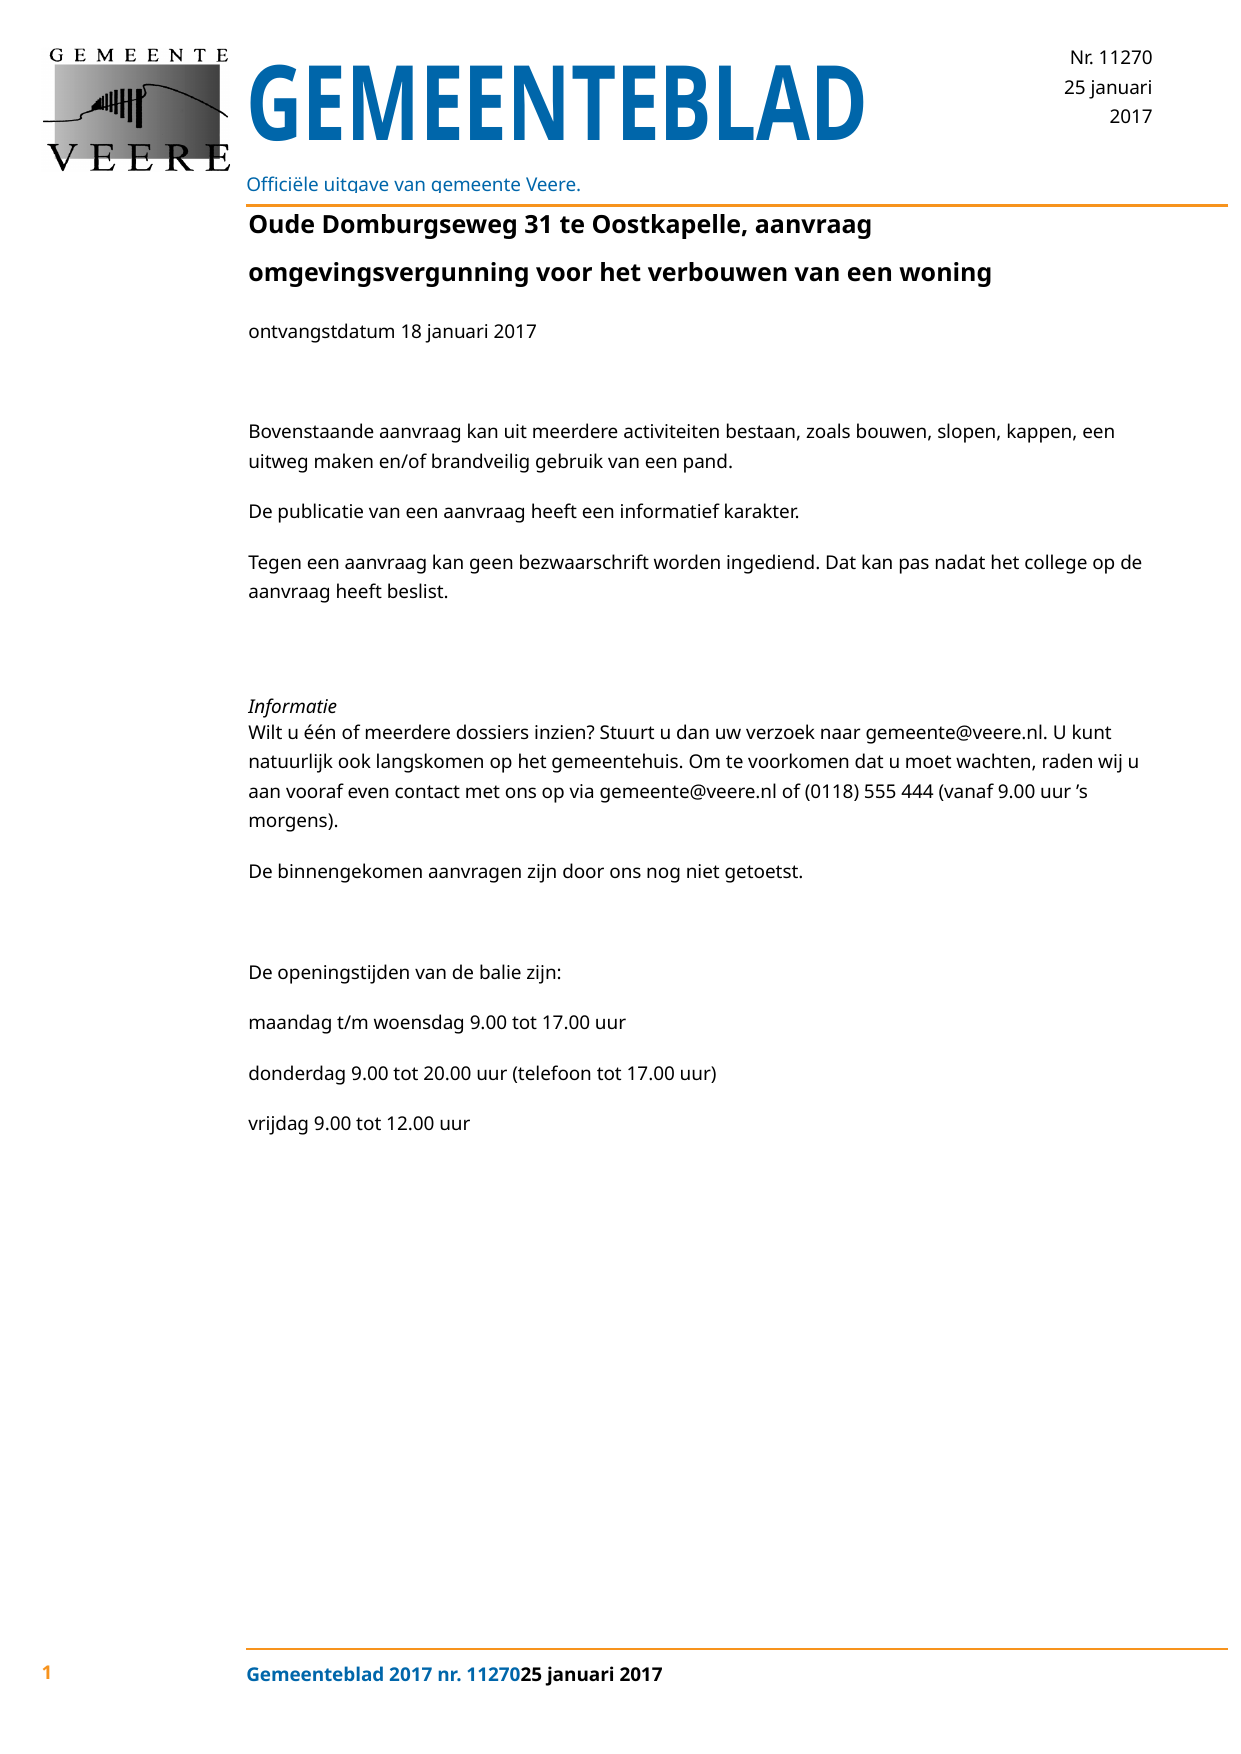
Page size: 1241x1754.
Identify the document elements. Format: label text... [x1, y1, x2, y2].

picture [41, 47, 231, 172]
text De openingstijden van de balie zijn: [248, 959, 1152, 984]
text donderdag 9.00 tot 20.00 uur (telefoon tot 17.00 uur) [248, 1060, 1152, 1085]
text De publicatie van een aanvraag heeft een informatief karakter. [248, 499, 1152, 524]
text Bovenstaande aanvraag kan uit meerdere activiteiten bestaan, zoals bouwen, slopen, kappen, een uitweg maken en/of brandveilig gebruik van een pand. [248, 419, 1152, 474]
text maandag t/m woensdag 9.00 tot 17.00 uur [248, 1009, 1152, 1035]
text Wilt u één of meerdere dossiers inzien? Stuurt u dan uw verzoek naar gemeente@veere.nl. U kunt natuurlijk ook langskomen op het gemeentehuis. Om te voorkomen dat u moet wachten, raden wij u aan vooraf even contact met ons op via gemeente@veere.nl of (0118) 555 444 (vanaf 9.00 uur ’s morgens). [248, 719, 1152, 833]
text Informatie [248, 693, 1152, 719]
text vrijdag 9.00 tot 12.00 uur [248, 1110, 1152, 1136]
text Tegen een aanvraag kan geen bezwaarschrift worden ingediend. Dat kan pas nadat het college op de aanvraag heeft beslist. [248, 549, 1152, 604]
text De binnengekomen aanvragen zijn door ons nog niet getoetst. [248, 858, 1152, 884]
text Oude Domburgseweg 31 te Oostkapelle, aanvraag omgevingsvergunning voor het verbouwen van een woning [248, 207, 1152, 288]
text ontvangstdatum 18 januari 2017 [248, 318, 1152, 344]
